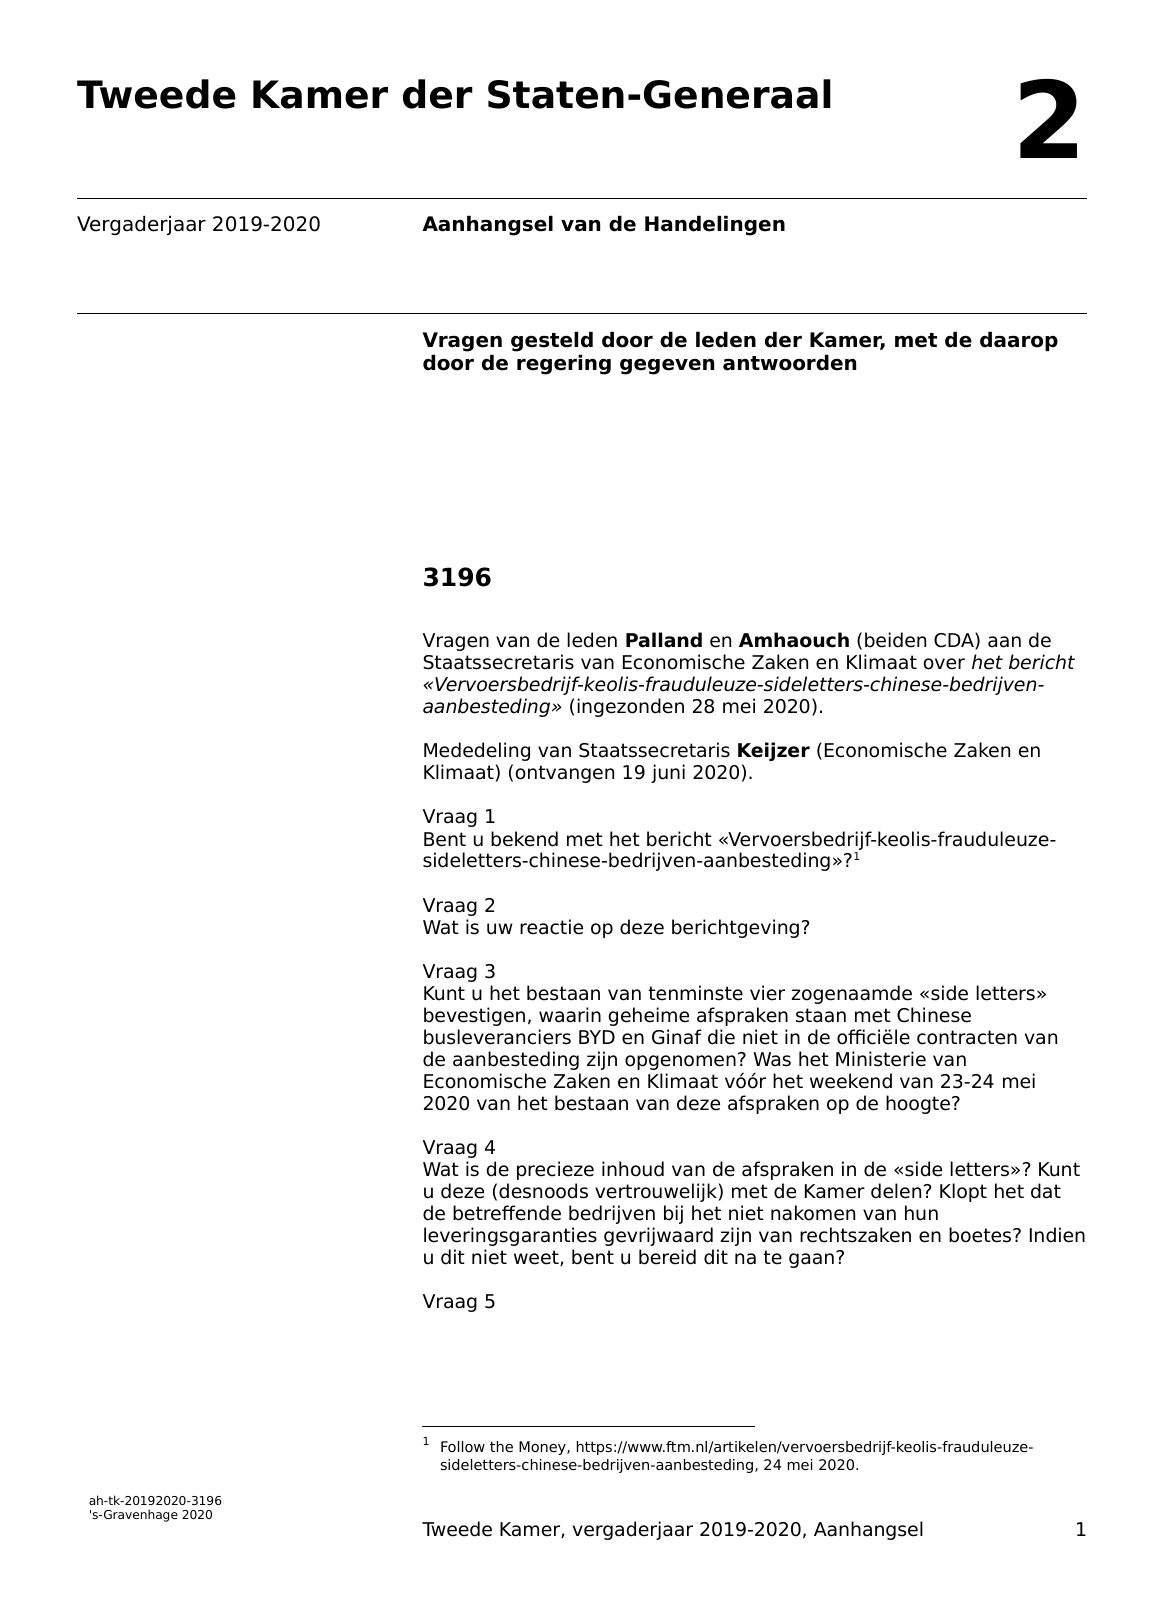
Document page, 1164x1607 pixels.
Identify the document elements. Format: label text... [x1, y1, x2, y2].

text Vraag 3 [422, 961, 1087, 983]
text Kunt u het bestaan van tenminste vier zogenaamde «side letters» bevestigen, waarin geheime afspraken staan met Chinese busleveranciers BYD en Ginaf die niet in de officiële contracten van de aanbesteding zijn opgenomen? Was het Ministerie van Economische Zaken en Klimaat vóór het weekend van 23-24 mei 2020 van het bestaan van deze afspraken op de hoogte? [422, 983, 1087, 1114]
text 3196 [422, 563, 1087, 592]
text Vragen van de leden Palland en Amhaouch (beiden CDA) aan de Staatssecretaris van Economische Zaken en Klimaat over het bericht «Vervoersbedrijf-keolis-frauduleuze-sideletters-chinese-bedrijven-aanbesteding» (ingezonden 28 mei 2020). [422, 630, 1087, 718]
text Wat is uw reactie op deze berichtgeving? [422, 917, 1087, 938]
text 's-Gravenhage 2020 [88, 1508, 323, 1522]
table_cell [77, 314, 422, 375]
text Bent u bekend met het bericht «Vervoersbedrijf-keolis-frauduleuze-sideletters-chinese-bedrijven-aanbesteding»? [422, 828, 1087, 872]
text Follow the Money, https://www.ftm.nl/artikelen/vervoersbedrijf-keolis-frauduleuze-sideletters-chinese-bedrijven-aanbesteding, 24 mei 2020. [422, 1435, 1087, 1474]
table_cell Vergaderjaar 2019-2020 [77, 199, 422, 313]
text Vraag 4 [422, 1137, 1087, 1159]
table_cell Aanhangsel van de Handelingen [422, 199, 1087, 313]
text Vraag 5 [422, 1291, 1087, 1313]
text Vraag 1 [422, 806, 1087, 828]
table_header 2 [886, 59, 1087, 198]
text Vraag 2 [422, 894, 1087, 917]
text Mededeling van Staatssecretaris Keijzer (Economische Zaken en Klimaat) (ontvangen 19 juni 2020). [422, 740, 1087, 784]
text ah-tk-20192020-3196 [88, 1494, 323, 1508]
text Wat is de precieze inhoud van de afspraken in de «side letters»? Kunt u deze (desnoods vertrouwelijk) met de Kamer delen? Klopt het dat de betreffende bedrijven bij het niet nakomen van hun leveringsgaranties gevrijwaard zijn van rechtszaken en boetes? Indien u dit niet weet, bent u bereid dit na te gaan? [422, 1159, 1087, 1269]
table_header Tweede Kamer der Staten-Generaal [77, 59, 886, 198]
table_cell Vragen gesteld door de leden der Kamer, met de daarop door de regering gegeven antwoorden [422, 314, 1087, 375]
